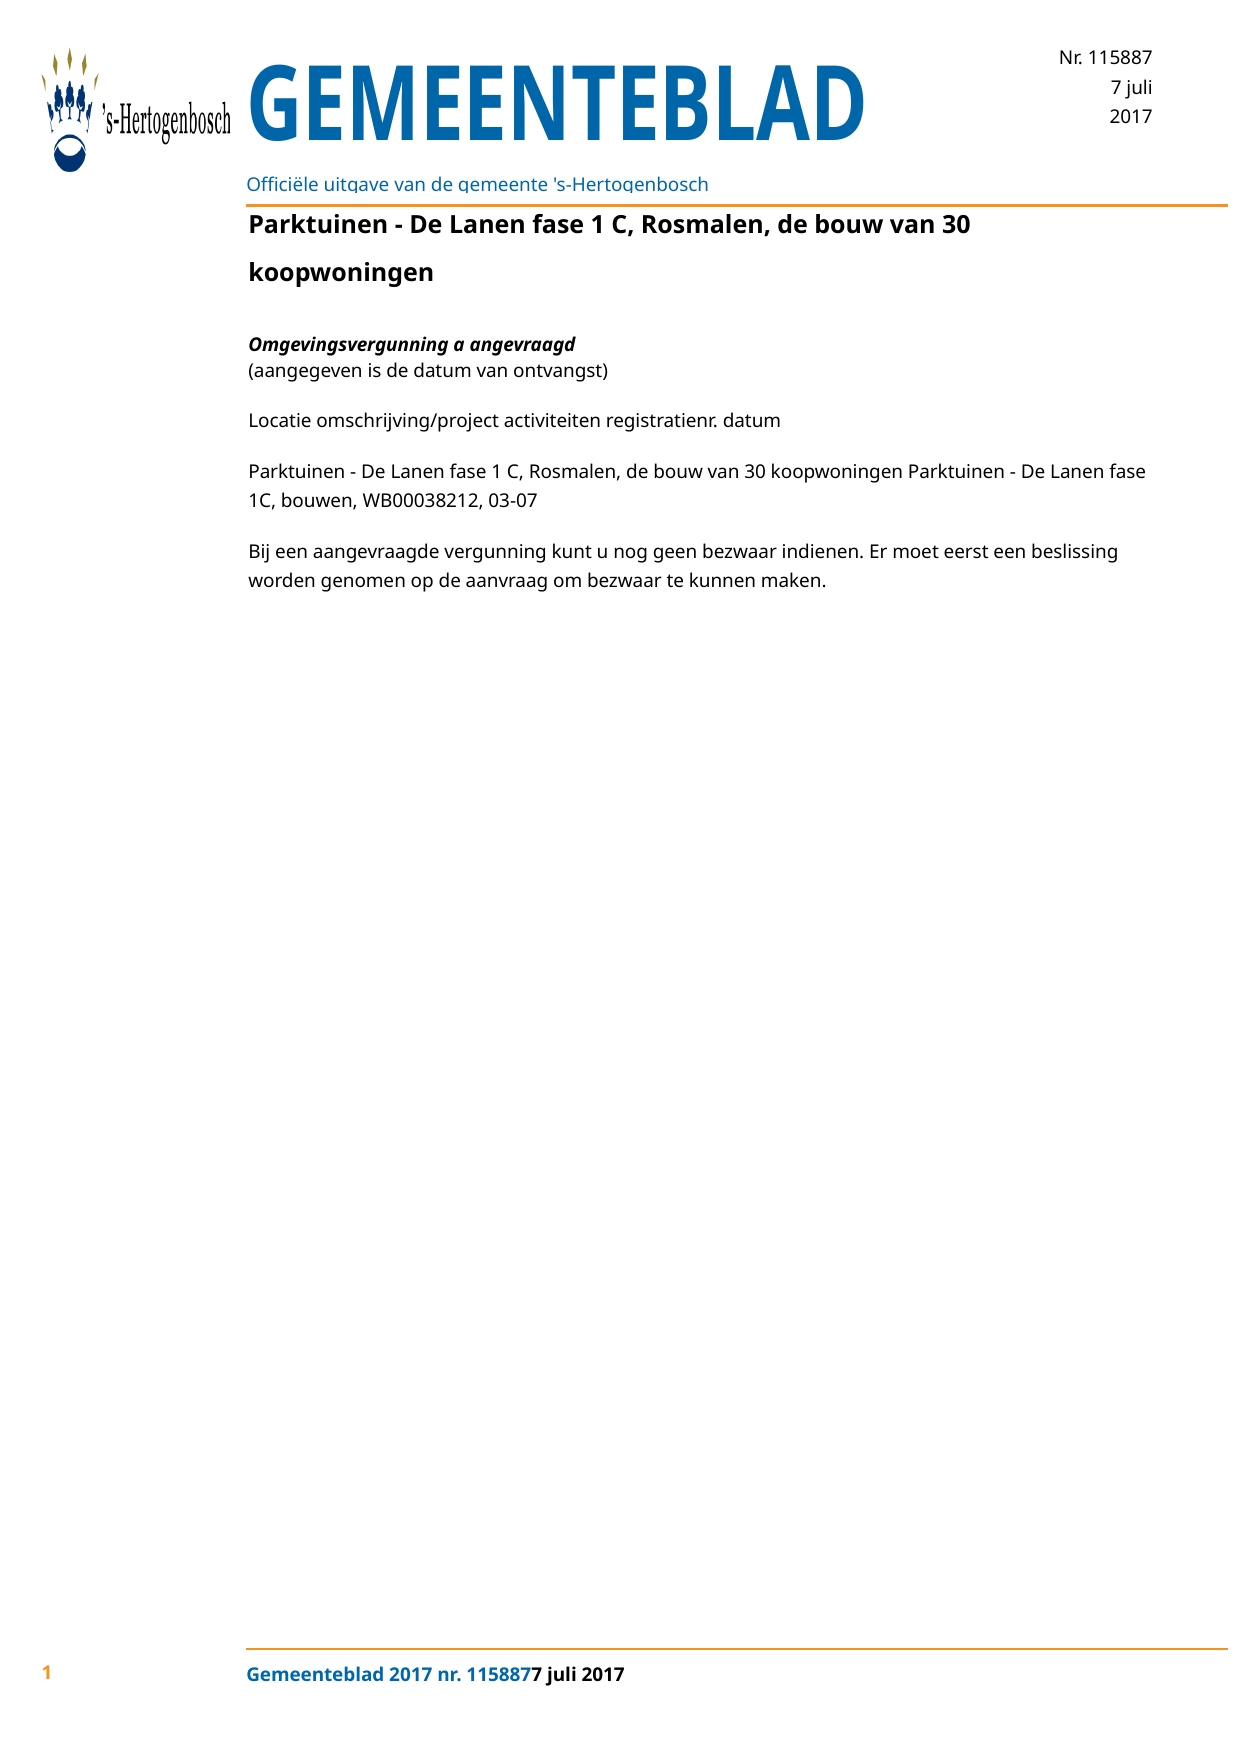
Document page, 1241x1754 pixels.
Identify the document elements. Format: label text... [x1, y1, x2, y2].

text Parktuinen - De Lanen fase 1 C, Rosmalen, de bouw van 30 koopwoningen [248, 207, 1152, 288]
text Omgevingsvergunning a angevraagd [248, 331, 1152, 357]
picture [41, 47, 231, 172]
text Bij een aangevraagde vergunning kunt u nog geen bezwaar indienen. Er moet eerst een beslissing worden genomen op de aanvraag om bezwaar te kunnen maken. [248, 538, 1152, 593]
text (aangegeven is de datum van ontvangst) [248, 357, 1152, 383]
text Locatie omschrijving/project activiteiten registratienr. datum [248, 408, 1152, 433]
text Parktuinen - De Lanen fase 1 C, Rosmalen, de bouw van 30 koopwoningen Parktuinen - De Lanen fase 1C, bouwen, WB00038212, 03-07 [248, 458, 1152, 513]
